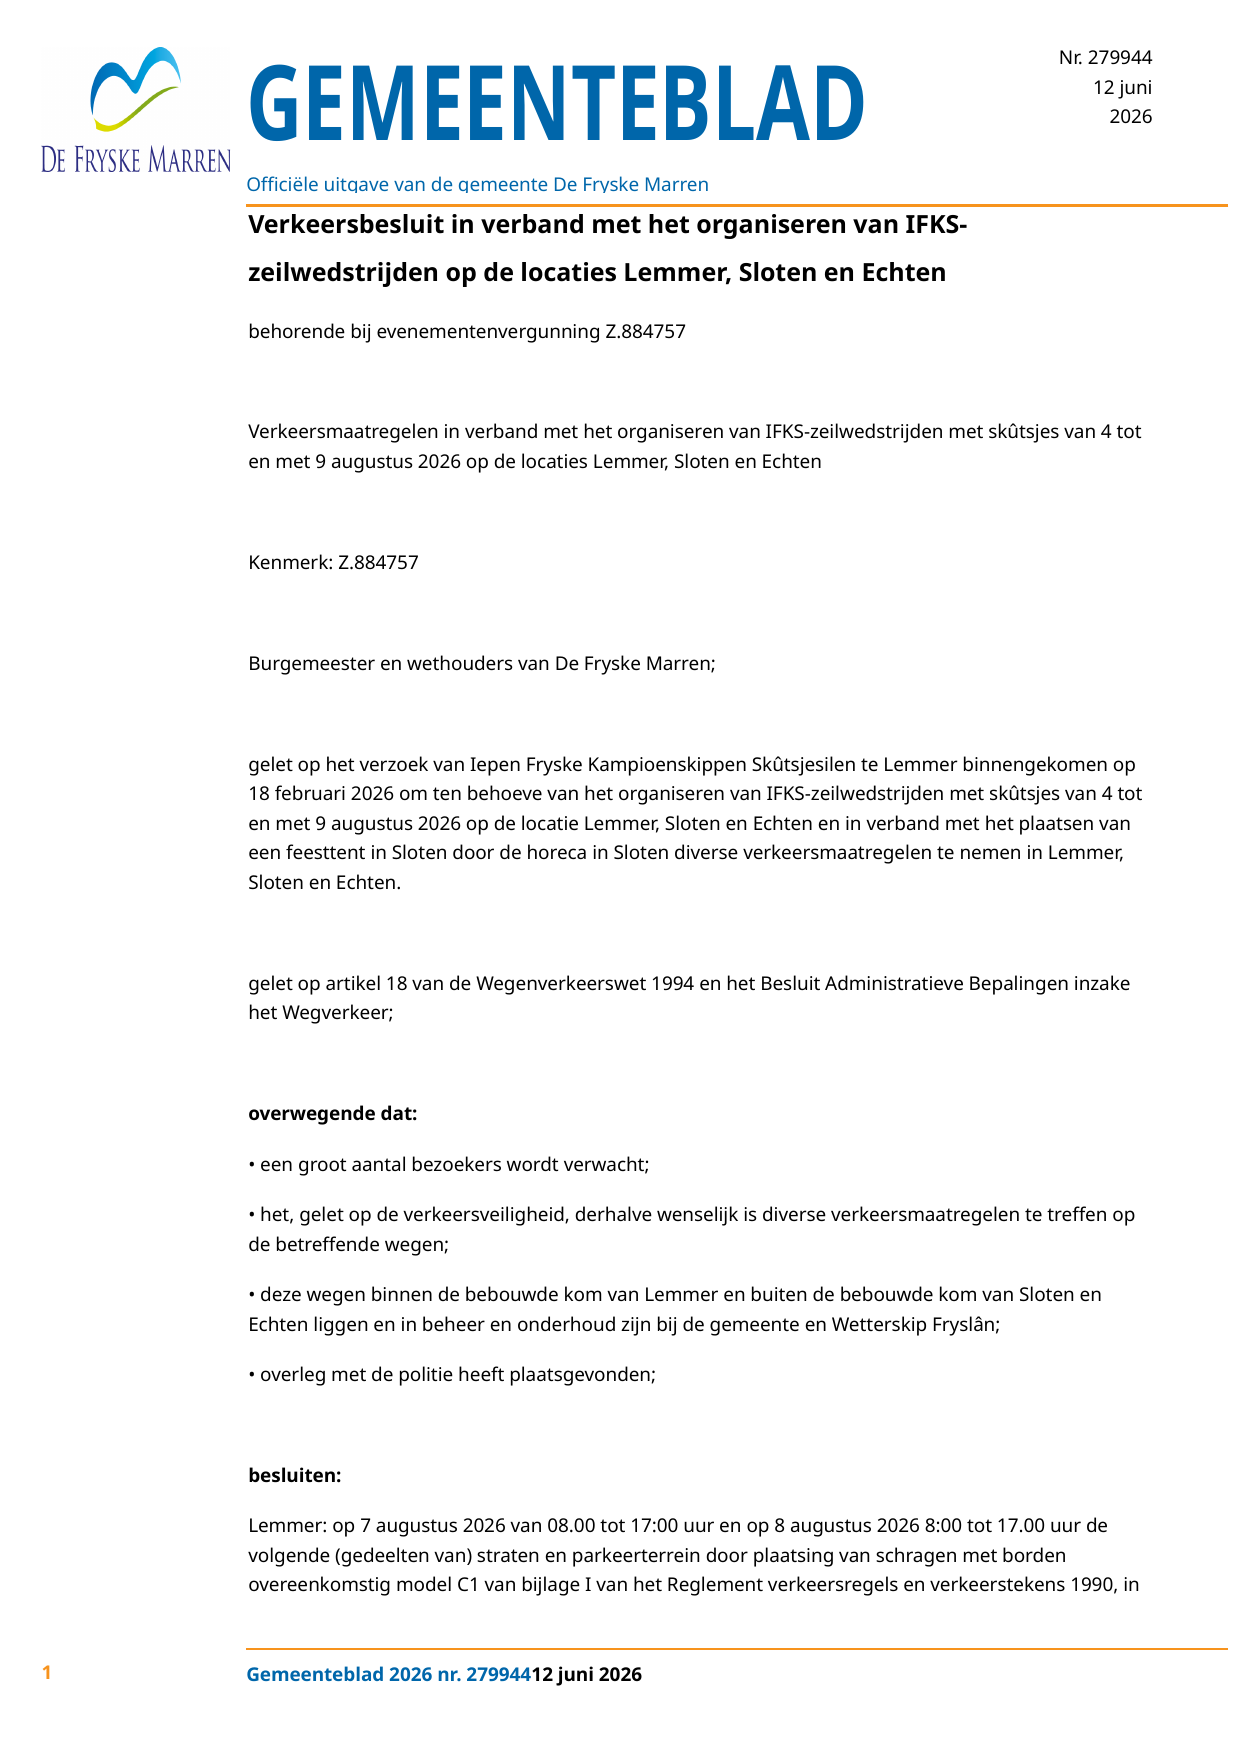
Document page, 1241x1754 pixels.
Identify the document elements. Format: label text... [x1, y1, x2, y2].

picture [41, 47, 231, 172]
text gelet op artikel 18 van de Wegenverkeerswet 1994 en het Besluit Administratieve Bepalingen inzake het Wegverkeer; [248, 970, 1152, 1025]
text Kenmerk: Z.884757 [248, 549, 1152, 575]
text behorende bij evenementenvergunning Z.884757 [248, 318, 1152, 344]
text overwegende dat: [248, 1100, 1152, 1126]
text Verkeersbesluit in verband met het organiseren van IFKS-zeilwedstrijden op de locaties Lemmer, Sloten en Echten [248, 207, 1152, 288]
text Burgemeester en wethouders van De Fryske Marren; [248, 650, 1152, 676]
text • een groot aantal bezoekers wordt verwacht; [248, 1151, 1152, 1177]
text • het, gelet op de verkeersveiligheid, derhalve wenselijk is diverse verkeersmaatregelen te treffen op de betreffende wegen; [248, 1201, 1152, 1257]
text • deze wegen binnen de bebouwde kom van Lemmer en buiten de bebouwde kom van Sloten en Echten liggen en in beheer en onderhoud zijn bij de gemeente en Wetterskip Fryslân; [248, 1281, 1152, 1337]
text besluiten: [248, 1462, 1152, 1488]
text Lemmer: op 7 augustus 2026 van 08.00 tot 17:00 uur en op 8 augustus 2026 8:00 tot 17.00 uur de volgende (gedeelten van) straten en parkeerterrein door plaatsing van schragen met borden overeenkomstig model C1 van bijlage I van het Reglement verkeersregels en verkeerstekens 1990, in [248, 1512, 1152, 1597]
text Verkeersmaatregelen in verband met het organiseren van IFKS-zeilwedstrijden met skûtsjes van 4 tot en met 9 augustus 2026 op de locaties Lemmer, Sloten en Echten [248, 419, 1152, 474]
text • overleg met de politie heeft plaatsgevonden; [248, 1361, 1152, 1387]
text gelet op het verzoek van Iepen Fryske Kampioenskippen Skûtsjesilen te Lemmer binnengekomen op 18 februari 2026 om ten behoeve van het organiseren van IFKS-zeilwedstrijden met skûtsjes van 4 tot en met 9 augustus 2026 op de locatie Lemmer, Sloten en Echten en in verband met het plaatsen van een feesttent in Sloten door de horeca in Sloten diverse verkeersmaatregelen te nemen in Lemmer, Sloten en Echten. [248, 751, 1152, 895]
